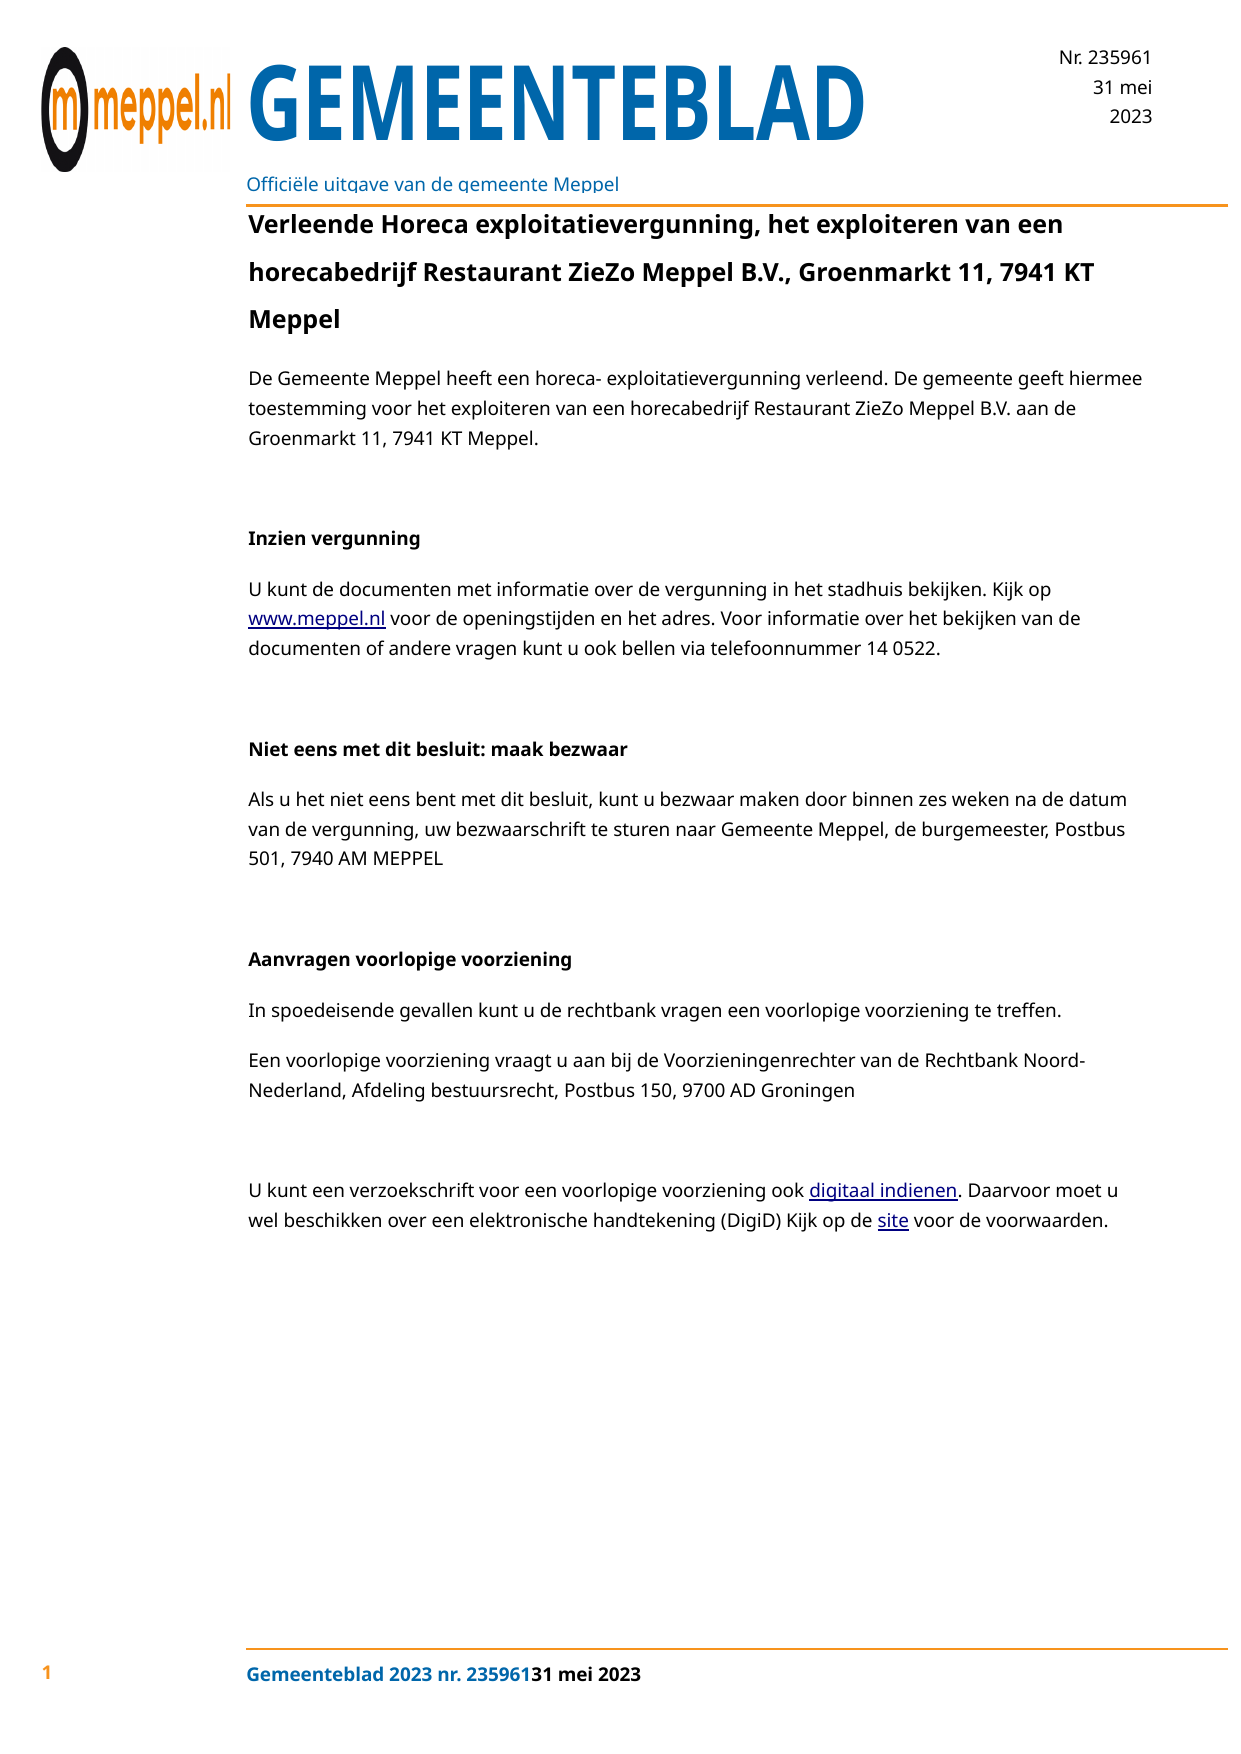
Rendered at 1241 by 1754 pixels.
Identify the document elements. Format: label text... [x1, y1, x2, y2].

text U kunt een verzoekschrift voor een voorlopige voorziening ook digitaal indienen. Daarvoor moet u wel beschikken over een elektronische handtekening (DigiD) Kijk op de site voor de voorwaarden. [248, 1178, 1152, 1233]
text Een voorlopige voorziening vraagt u aan bij de Voorzieningenrechter van de Rechtbank Noord-Nederland, Afdeling bestuursrecht, Postbus 150, 9700 AD Groningen [248, 1047, 1152, 1102]
text Als u het niet eens bent met dit besluit, kunt u bezwaar maken door binnen zes weken na de datum van de vergunning, uw bezwaarschrift te sturen naar Gemeente Meppel, de burgemeester, Postbus 501, 7940 AM MEPPEL [248, 786, 1152, 871]
text U kunt de documenten met informatie over de vergunning in het stadhuis bekijken. Kijk op www.meppel.nl voor de openingstijden en het adres. Voor informatie over het bekijken van de documenten of andere vragen kunt u ook bellen via telefoonnummer 14 0522. [248, 576, 1152, 661]
text Niet eens met dit besluit: maak bezwaar [248, 736, 1152, 762]
text De Gemeente Meppel heeft een horeca- exploitatievergunning verleend. De gemeente geeft hiermee toestemming voor het exploiteren van een horecabedrijf Restaurant ZieZo Meppel B.V. aan de Groenmarkt 11, 7941 KT Meppel. [248, 366, 1152, 450]
text In spoedeisende gevallen kunt u de rechtbank vragen een voorlopige voorziening te treffen. [248, 997, 1152, 1022]
text Aanvragen voorlopige voorziening [248, 946, 1152, 972]
text Verleende Horeca exploitatievergunning, het exploiteren van een horecabedrijf Restaurant ZieZo Meppel B.V., Groenmarkt 11, 7941 KT Meppel [248, 207, 1152, 336]
picture [41, 47, 231, 172]
text Inzien vergunning [248, 526, 1152, 551]
